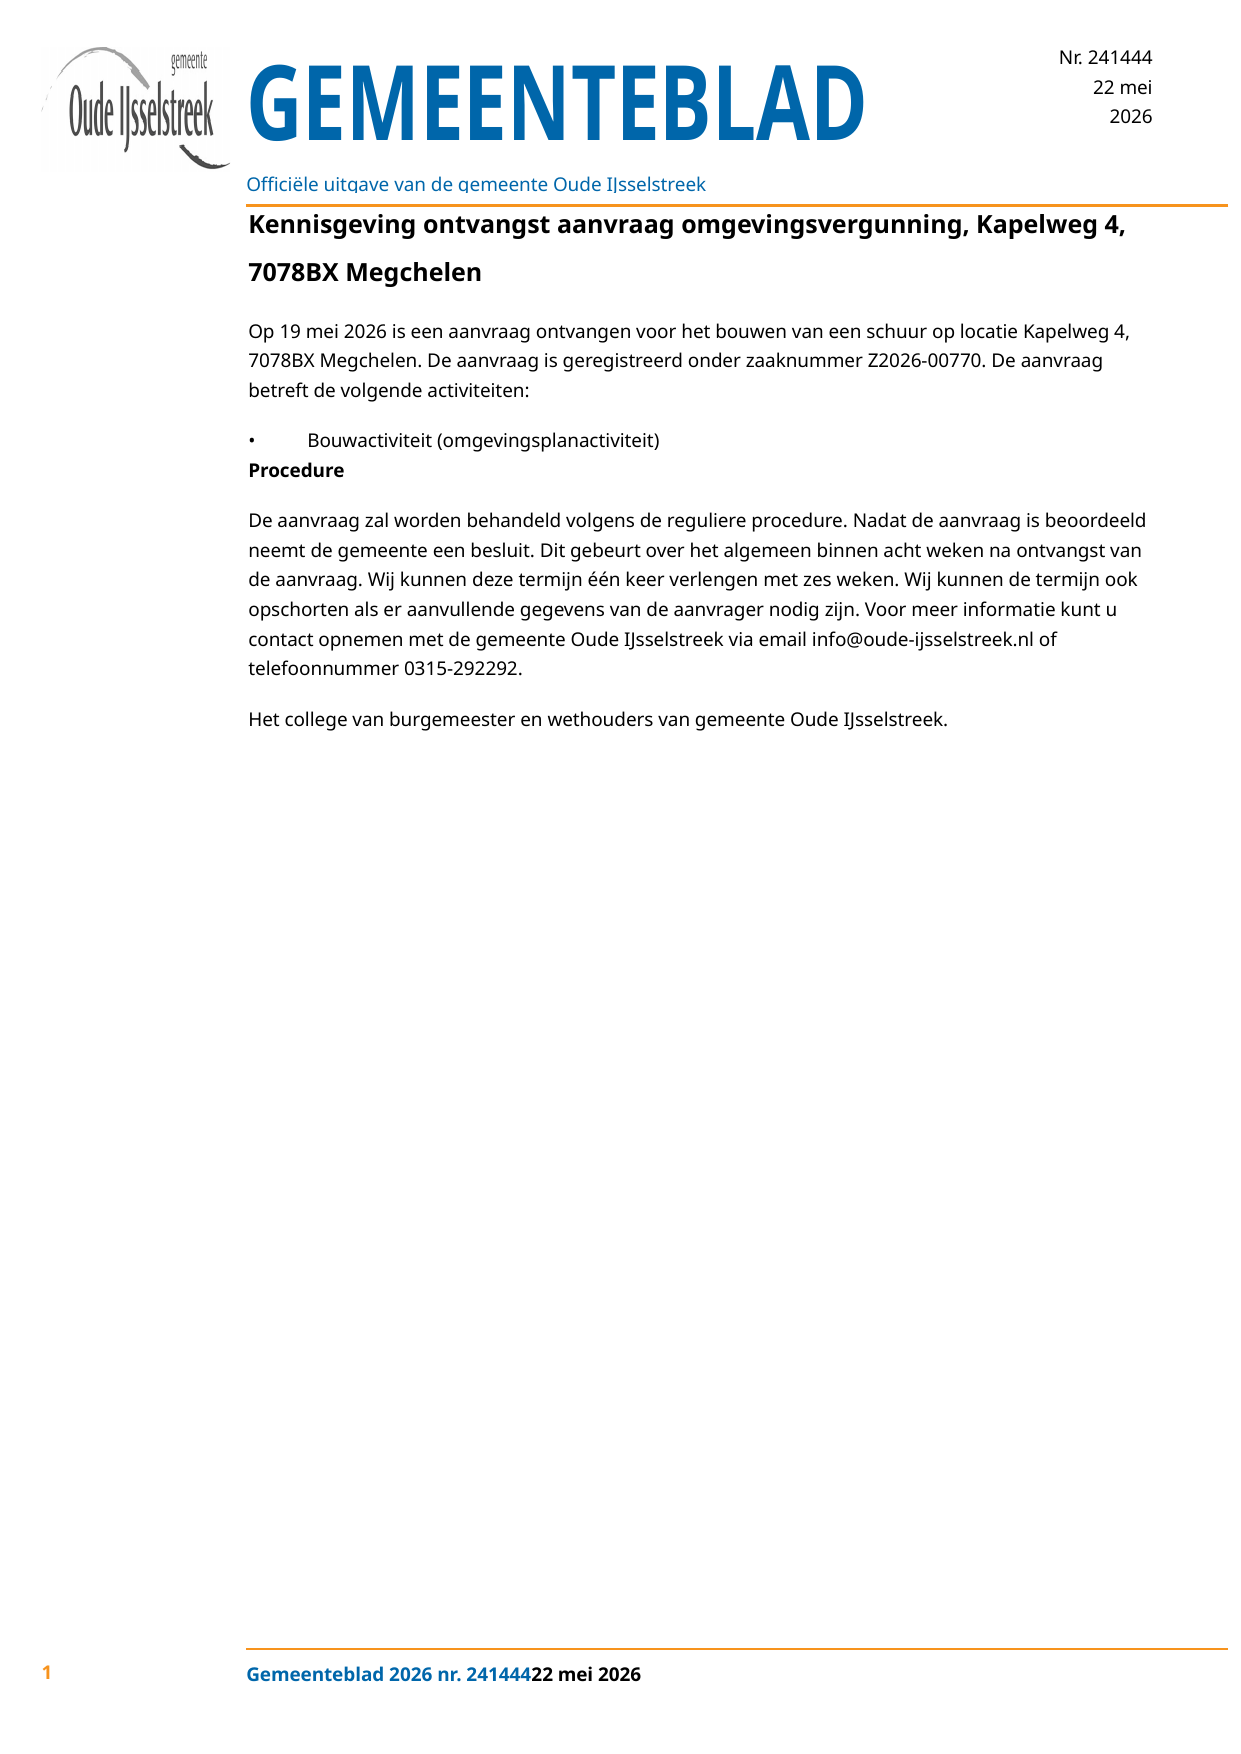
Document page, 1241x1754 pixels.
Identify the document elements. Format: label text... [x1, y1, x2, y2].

list Bouwactiviteit (omgevingsplanactiviteit) [248, 427, 1152, 453]
text Het college van burgemeester en wethouders van gemeente Oude IJsselstreek. [248, 706, 1152, 732]
text Kennisgeving ontvangst aanvraag omgevingsvergunning, Kapelweg 4, 7078BX Megchelen [248, 207, 1152, 288]
text De aanvraag zal worden behandeld volgens de reguliere procedure. Nadat de aanvraag is beoordeeld neemt de gemeente een besluit. Dit gebeurt over het algemeen binnen acht weken na ontvangst van de aanvraag. Wij kunnen deze termijn één keer verlengen met zes weken. Wij kunnen de termijn ook opschorten als er aanvullende gegevens van de aanvrager nodig zijn. Voor meer informatie kunt u contact opnemen met de gemeente Oude IJsselstreek via email info@oude-ijsselstreek.nl of telefoonnummer 0315-292292. [248, 507, 1152, 681]
text Procedure [248, 457, 1152, 483]
picture [41, 47, 231, 172]
text Op 19 mei 2026 is een aanvraag ontvangen voor het bouwen van een schuur op locatie Kapelweg 4, 7078BX Megchelen. De aanvraag is geregistreerd onder zaaknummer Z2026-00770. De aanvraag betreft de volgende activiteiten: [248, 318, 1152, 403]
